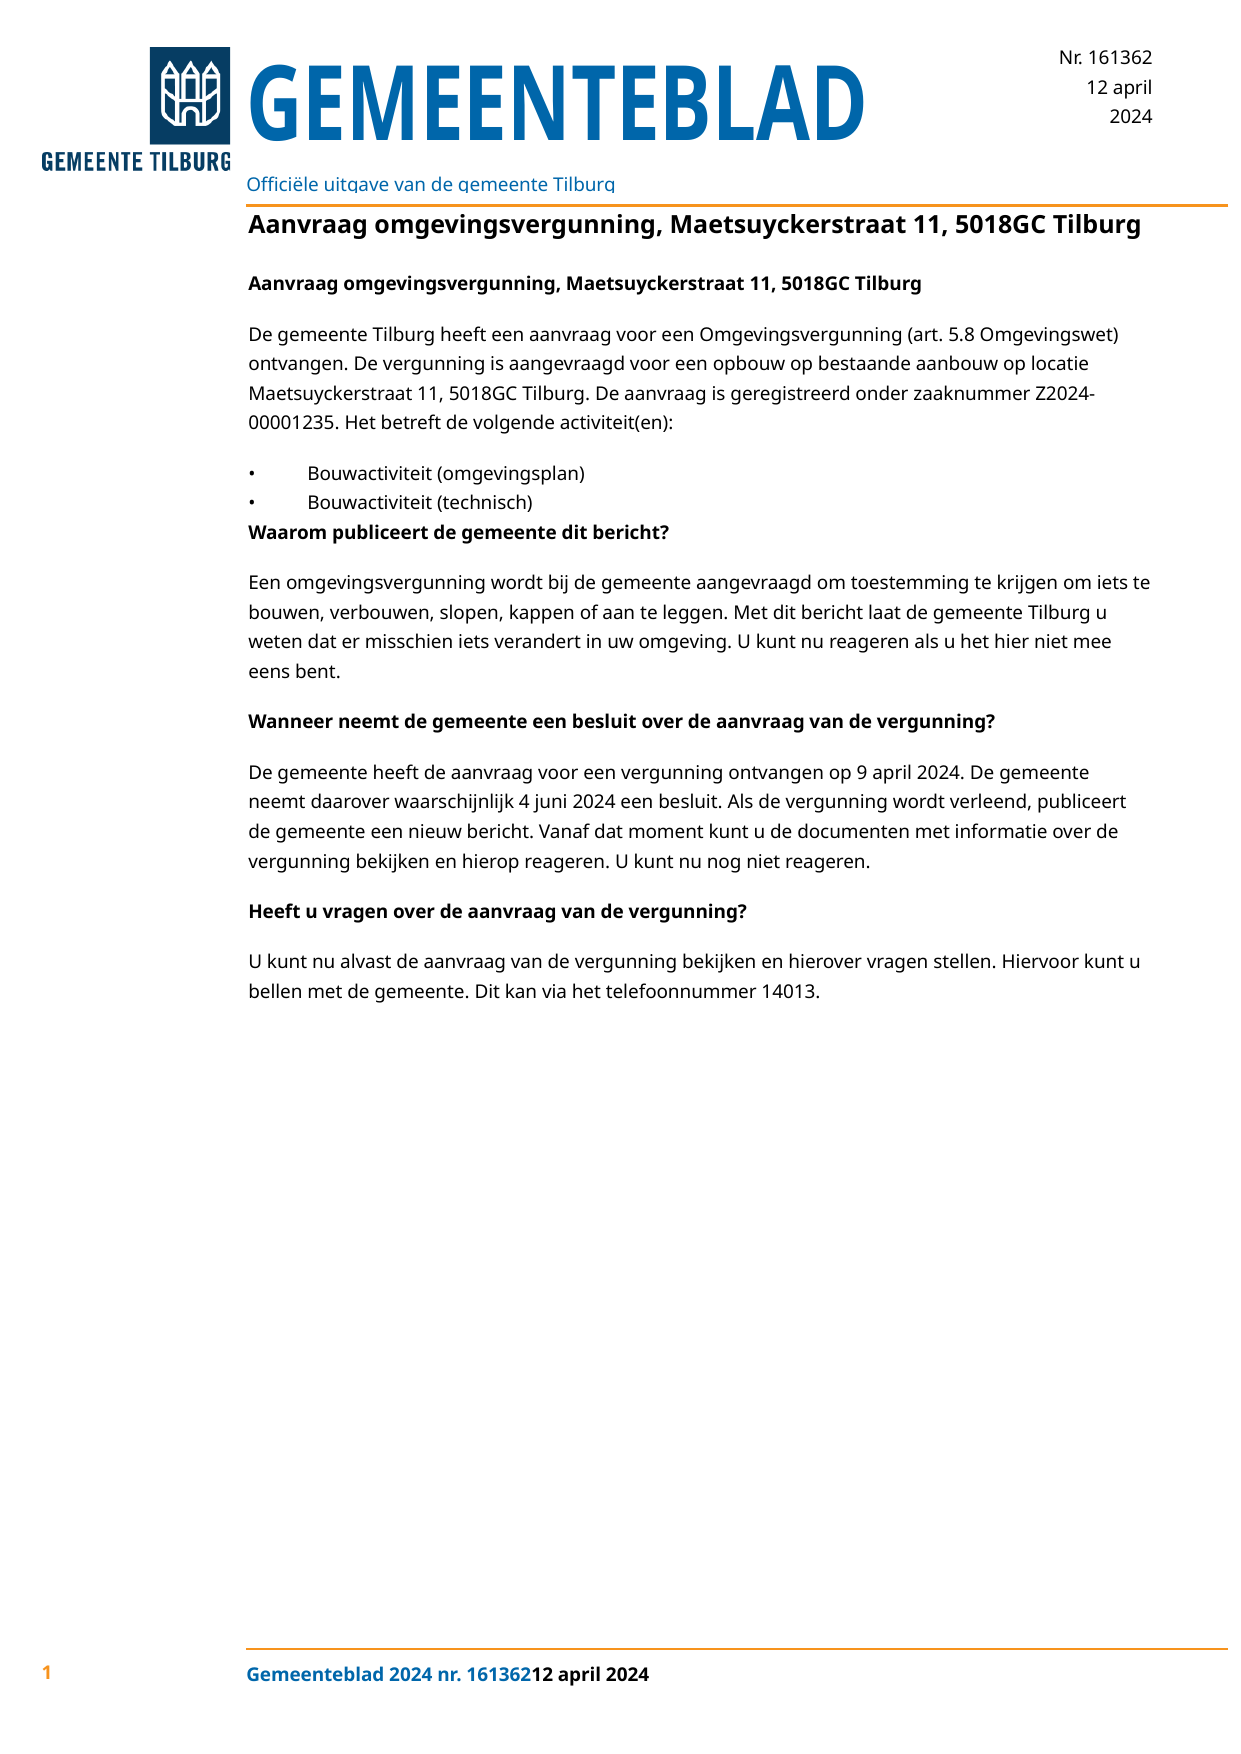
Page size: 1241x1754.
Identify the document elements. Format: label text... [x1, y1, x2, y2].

text De gemeente Tilburg heeft een aanvraag voor een Omgevingsvergunning (art. 5.8 Omgevingswet) ontvangen. De vergunning is aangevraagd voor een opbouw op bestaande aanbouw op locatie Maetsuyckerstraat 11, 5018GC Tilburg. De aanvraag is geregistreerd onder zaaknummer Z2024-00001235. Het betreft de volgende activiteit(en): [248, 321, 1152, 435]
picture [41, 47, 231, 172]
text Een omgevingsvergunning wordt bij de gemeente aangevraagd om toestemming te krijgen om iets te bouwen, verbouwen, slopen, kappen of aan te leggen. Met dit bericht laat de gemeente Tilburg u weten dat er misschien iets verandert in uw omgeving. U kunt nu reageren als u het hier niet mee eens bent. [248, 569, 1152, 684]
list Bouwactiviteit (technisch) [248, 489, 1152, 515]
text De gemeente heeft de aanvraag voor een vergunning ontvangen op 9 april 2024. De gemeente neemt daarover waarschijnlijk 4 juni 2024 een besluit. Als de vergunning wordt verleend, publiceert de gemeente een nieuw bericht. Vanaf dat moment kunt u de documenten met informatie over de vergunning bekijken en hierop reageren. U kunt nu nog niet reageren. [248, 759, 1152, 873]
text Wanneer neemt de gemeente een besluit over de aanvraag van de vergunning? [248, 709, 1152, 734]
text Aanvraag omgevingsvergunning, Maetsuyckerstraat 11, 5018GC Tilburg [248, 207, 1152, 241]
text Aanvraag omgevingsvergunning, Maetsuyckerstraat 11, 5018GC Tilburg [248, 270, 1152, 296]
text U kunt nu alvast de aanvraag van de vergunning bekijken en hierover vragen stellen. Hiervoor kunt u bellen met de gemeente. Dit kan via het telefoonnummer 14013. [248, 949, 1152, 1004]
text Waarom publiceert de gemeente dit bericht? [248, 519, 1152, 545]
text Heeft u vragen over de aanvraag van de vergunning? [248, 898, 1152, 924]
list Bouwactiviteit (omgevingsplan) [248, 460, 1152, 486]
